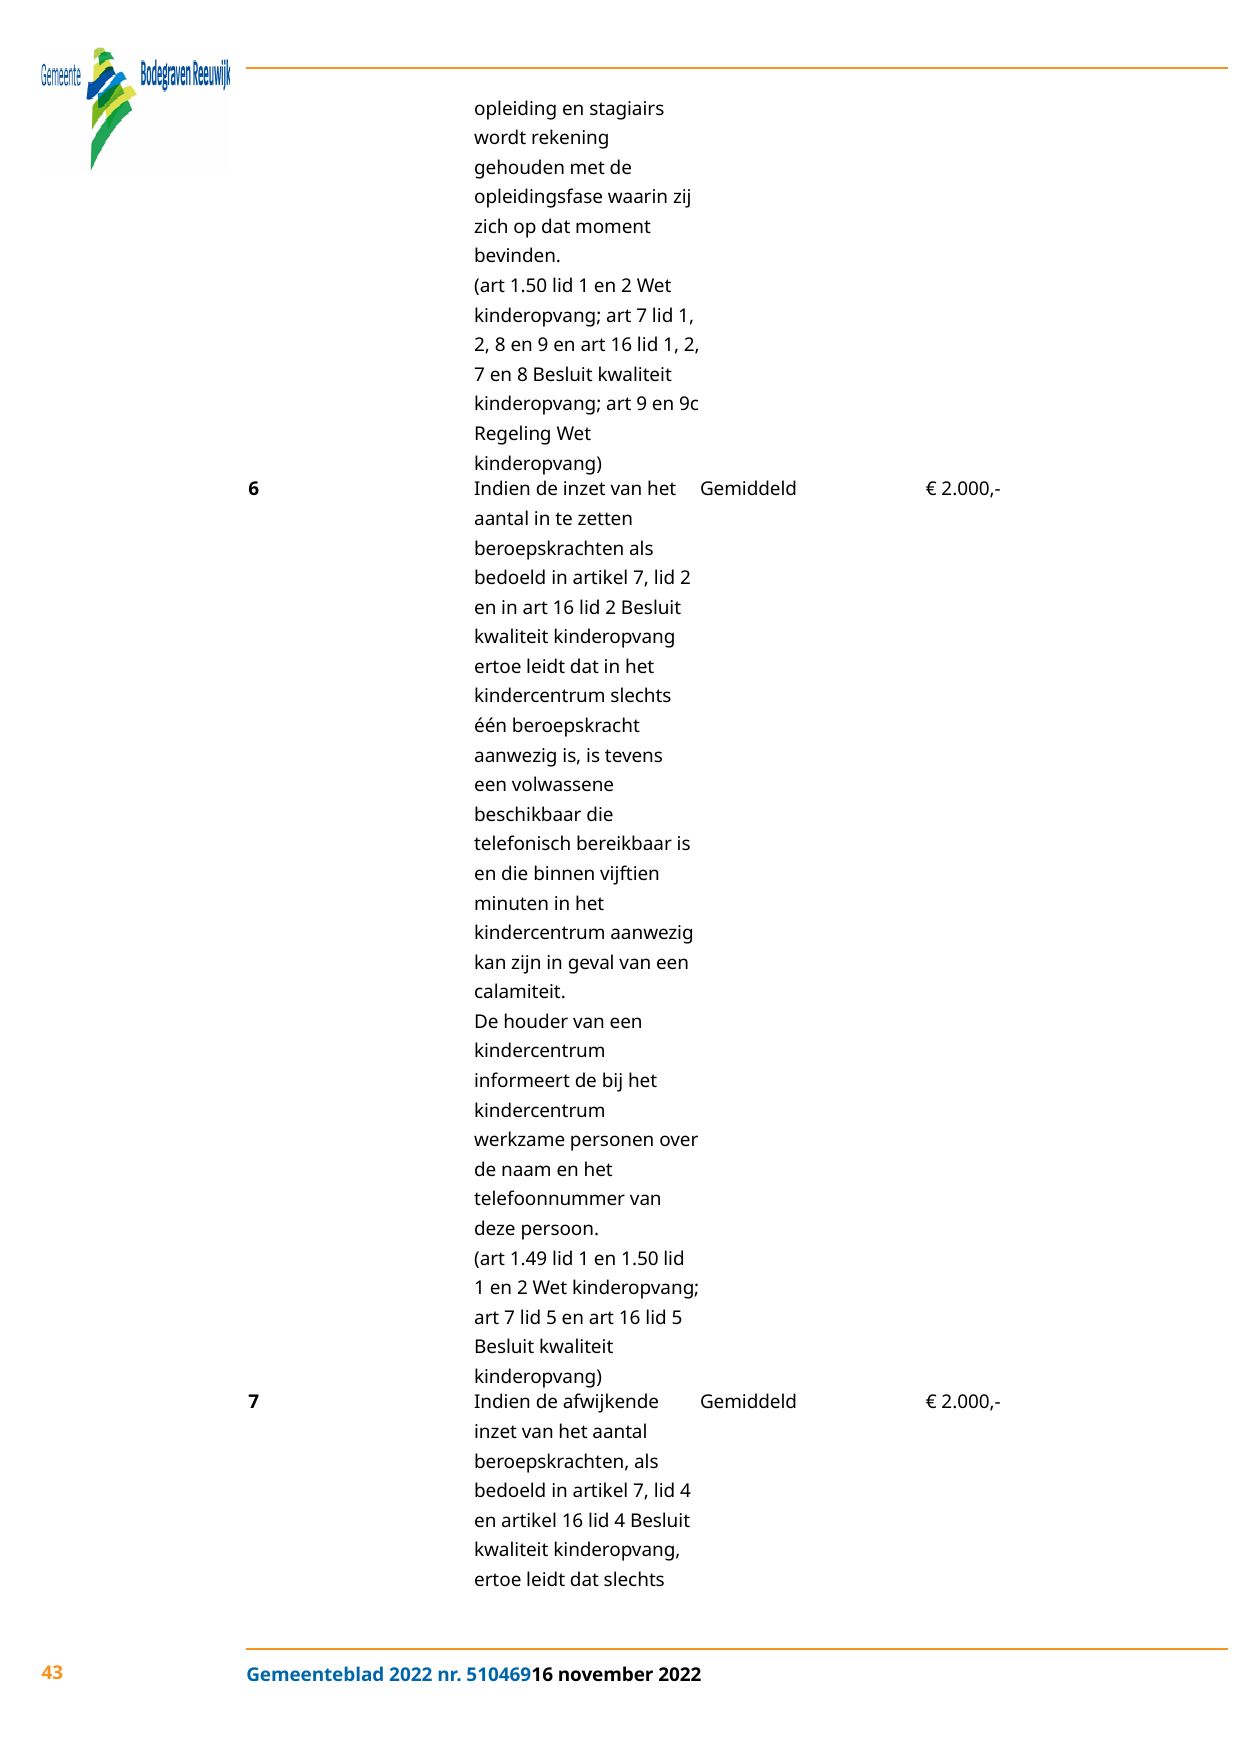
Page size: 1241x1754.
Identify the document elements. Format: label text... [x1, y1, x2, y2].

table_cell 7 [248, 1389, 474, 1592]
table_cell Gemiddeld [700, 1389, 926, 1592]
table_cell [926, 95, 1152, 476]
table_cell Gemiddeld [700, 476, 926, 1389]
table_cell [248, 95, 474, 476]
picture [41, 47, 231, 172]
table_cell [700, 95, 926, 476]
table_cell 6 [248, 476, 474, 1389]
table_cell € 2.000,- [926, 1389, 1152, 1592]
table_cell Indien de afwijkende inzet van het aantal beroepskrachten, als bedoeld in artikel 7, lid 4 en artikel 16 lid 4 Besluit kwaliteit kinderopvang, ertoe leidt dat slechts [474, 1389, 700, 1592]
table_cell Indien de inzet van het aantal in te zetten beroepskrachten als bedoeld in artikel 7, lid 2 en in art 16 lid 2 Besluit kwaliteit kinderopvang ertoe leidt dat in het kindercentrum slechts één beroepskracht aanwezig is, is tevens een volwassene beschikbaar die telefonisch bereikbaar is en die binnen vijftien minuten in het kindercentrum aanwezig kan zijn in geval van een calamiteit. De houder van een kindercentrum informeert de bij het kindercentrum werkzame personen over de naam en het telefoonnummer van deze persoon. (art 1.49 lid 1 en 1.50 lid 1 en 2 Wet kinderopvang; art 7 lid 5 en art 16 lid 5 Besluit kwaliteit kinderopvang) [474, 476, 700, 1389]
table_cell € 2.000,- [926, 476, 1152, 1389]
table_cell opleiding en stagiairs wordt rekening gehouden met de opleidingsfase waarin zij zich op dat moment bevinden. (art 1.50 lid 1 en 2 Wet kinderopvang; art 7 lid 1, 2, 8 en 9 en art 16 lid 1, 2, 7 en 8 Besluit kwaliteit kinderopvang; art 9 en 9c Regeling Wet kinderopvang) [474, 95, 700, 476]
